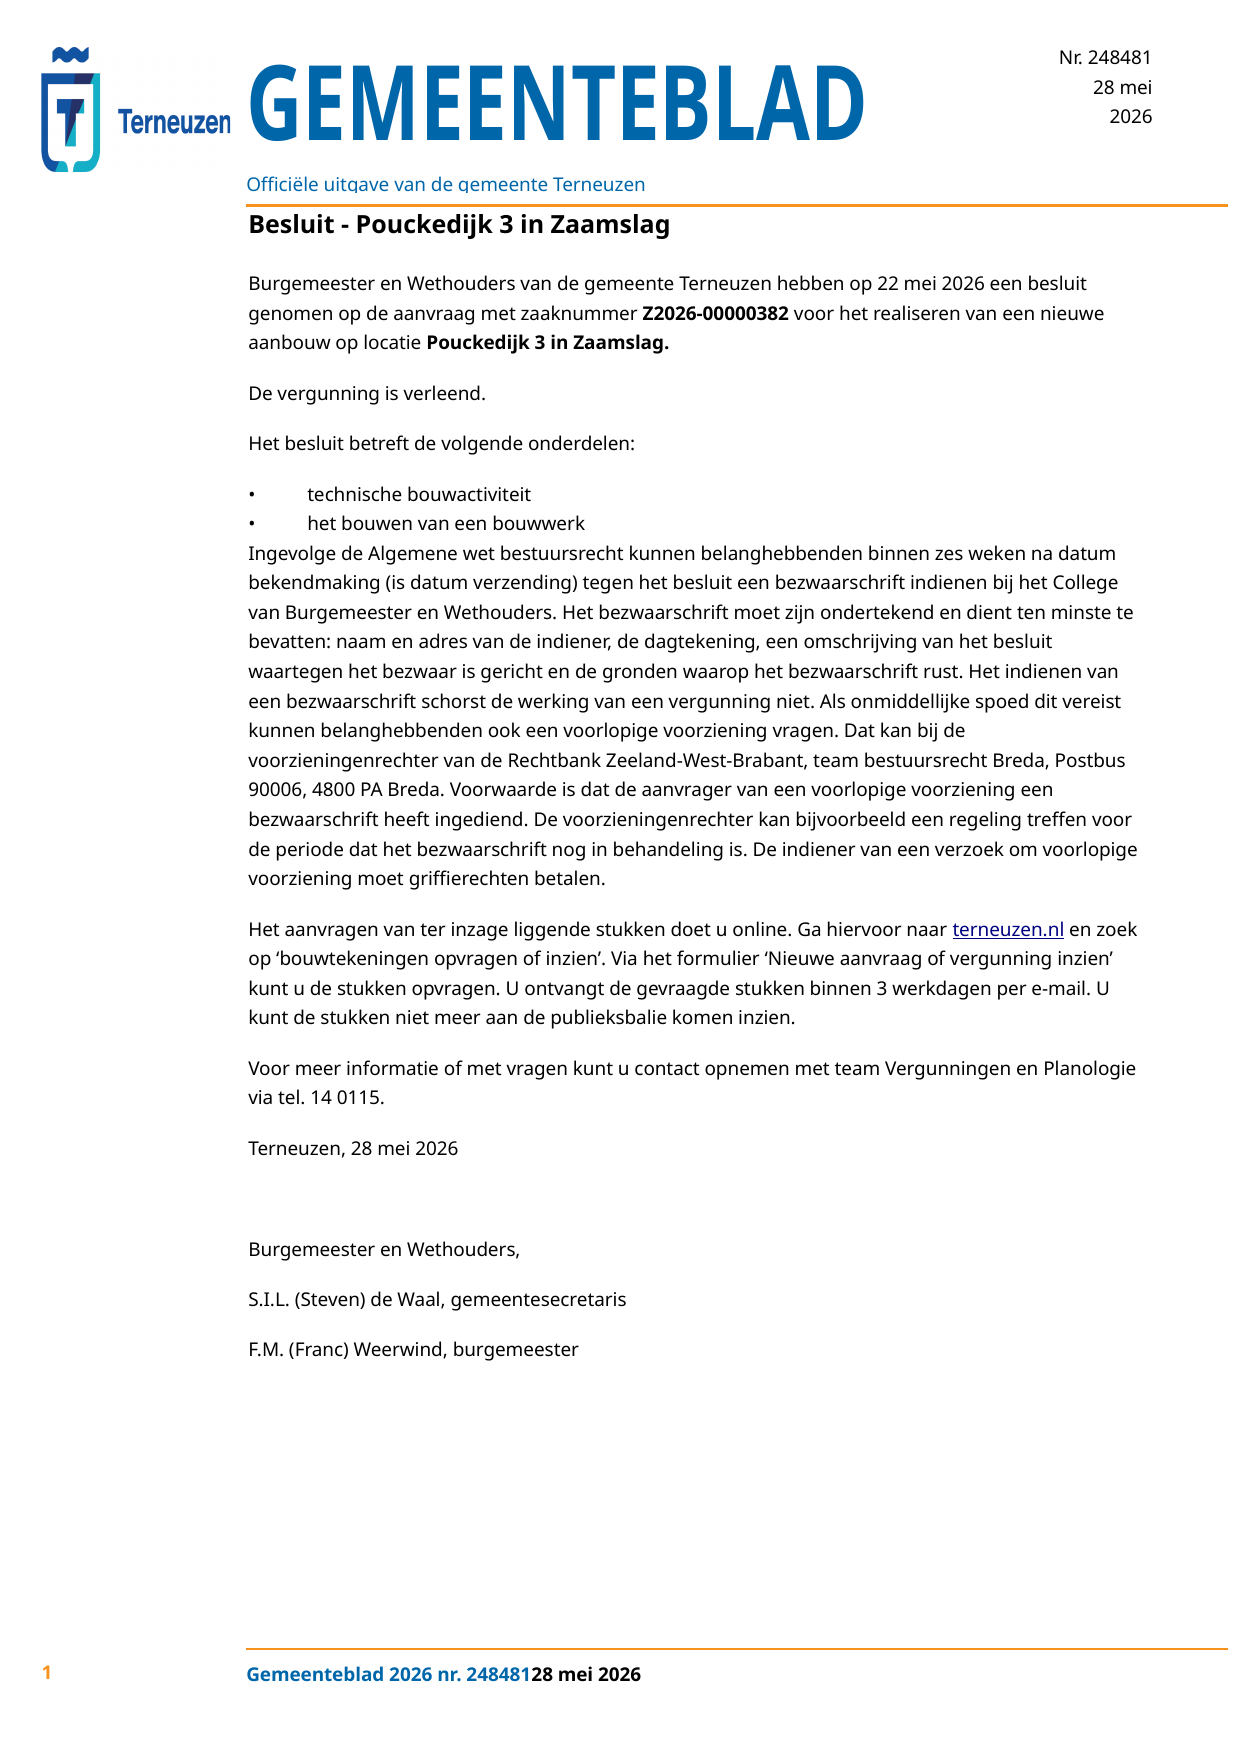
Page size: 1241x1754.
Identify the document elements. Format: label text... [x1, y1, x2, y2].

text De vergunning is verleend. [248, 380, 1152, 406]
text Terneuzen, 28 mei 2026 [248, 1135, 1152, 1161]
text F.M. (Franc) Weerwind, burgemeester [248, 1337, 1152, 1362]
text Het aanvragen van ter inzage liggende stukken doet u online. Ga hiervoor naar terneuzen.nl en zoek op ‘bouwtekeningen opvragen of inzien’. Via het formulier ‘Nieuwe aanvraag of vergunning inzien’ kunt u de stukken opvragen. U ontvangt de gevraagde stukken binnen 3 werkdagen per e-mail. U kunt de stukken niet meer aan de publieksbalie komen inzien. [248, 916, 1152, 1030]
text Burgemeester en Wethouders van de gemeente Terneuzen hebben op 22 mei 2026 een besluit genomen op de aanvraag met zaaknummer Z2026-00000382 voor het realiseren van een nieuwe aanbouw op locatie Pouckedijk 3 in Zaamslag. [248, 270, 1152, 355]
text S.I.L. (Steven) de Waal, gemeentesecretaris [248, 1286, 1152, 1312]
text Ingevolge de Algemene wet bestuursrecht kunnen belanghebbenden binnen zes weken na datum bekendmaking (is datum verzending) tegen het besluit een bezwaarschrift indienen bij het College van Burgemeester en Wethouders. Het bezwaarschrift moet zijn ondertekend en dient ten minste te bevatten: naam en adres van de indiener, de dagtekening, een omschrijving van het besluit waartegen het bezwaar is gericht en de gronden waarop het bezwaarschrift rust. Het indienen van een bezwaarschrift schorst de werking van een vergunning niet. Als onmiddellijke spoed dit vereist kunnen belanghebbenden ook een voorlopige voorziening vragen. Dat kan bij de voorzieningenrechter van de Rechtbank Zeeland-West-Brabant, team bestuursrecht Breda, Postbus 90006, 4800 PA Breda. Voorwaarde is dat de aanvrager van een voorlopige voorziening een bezwaarschrift heeft ingediend. De voorzieningenrechter kan bijvoorbeeld een regeling treffen voor de periode dat het bezwaarschrift nog in behandeling is. De indiener van een verzoek om voorlopige voorziening moet griffierechten betalen. [248, 540, 1152, 891]
list technische bouwactiviteit [248, 481, 1152, 506]
text Het besluit betreft de volgende onderdelen: [248, 430, 1152, 456]
text Besluit - Pouckedijk 3 in Zaamslag [248, 207, 1152, 241]
text Voor meer informatie of met vragen kunt u contact opnemen met team Vergunningen en Planologie via tel. 14 0115. [248, 1055, 1152, 1110]
picture [41, 47, 231, 172]
list het bouwen van een bouwwerk [248, 510, 1152, 536]
text Burgemeester en Wethouders, [248, 1236, 1152, 1261]
